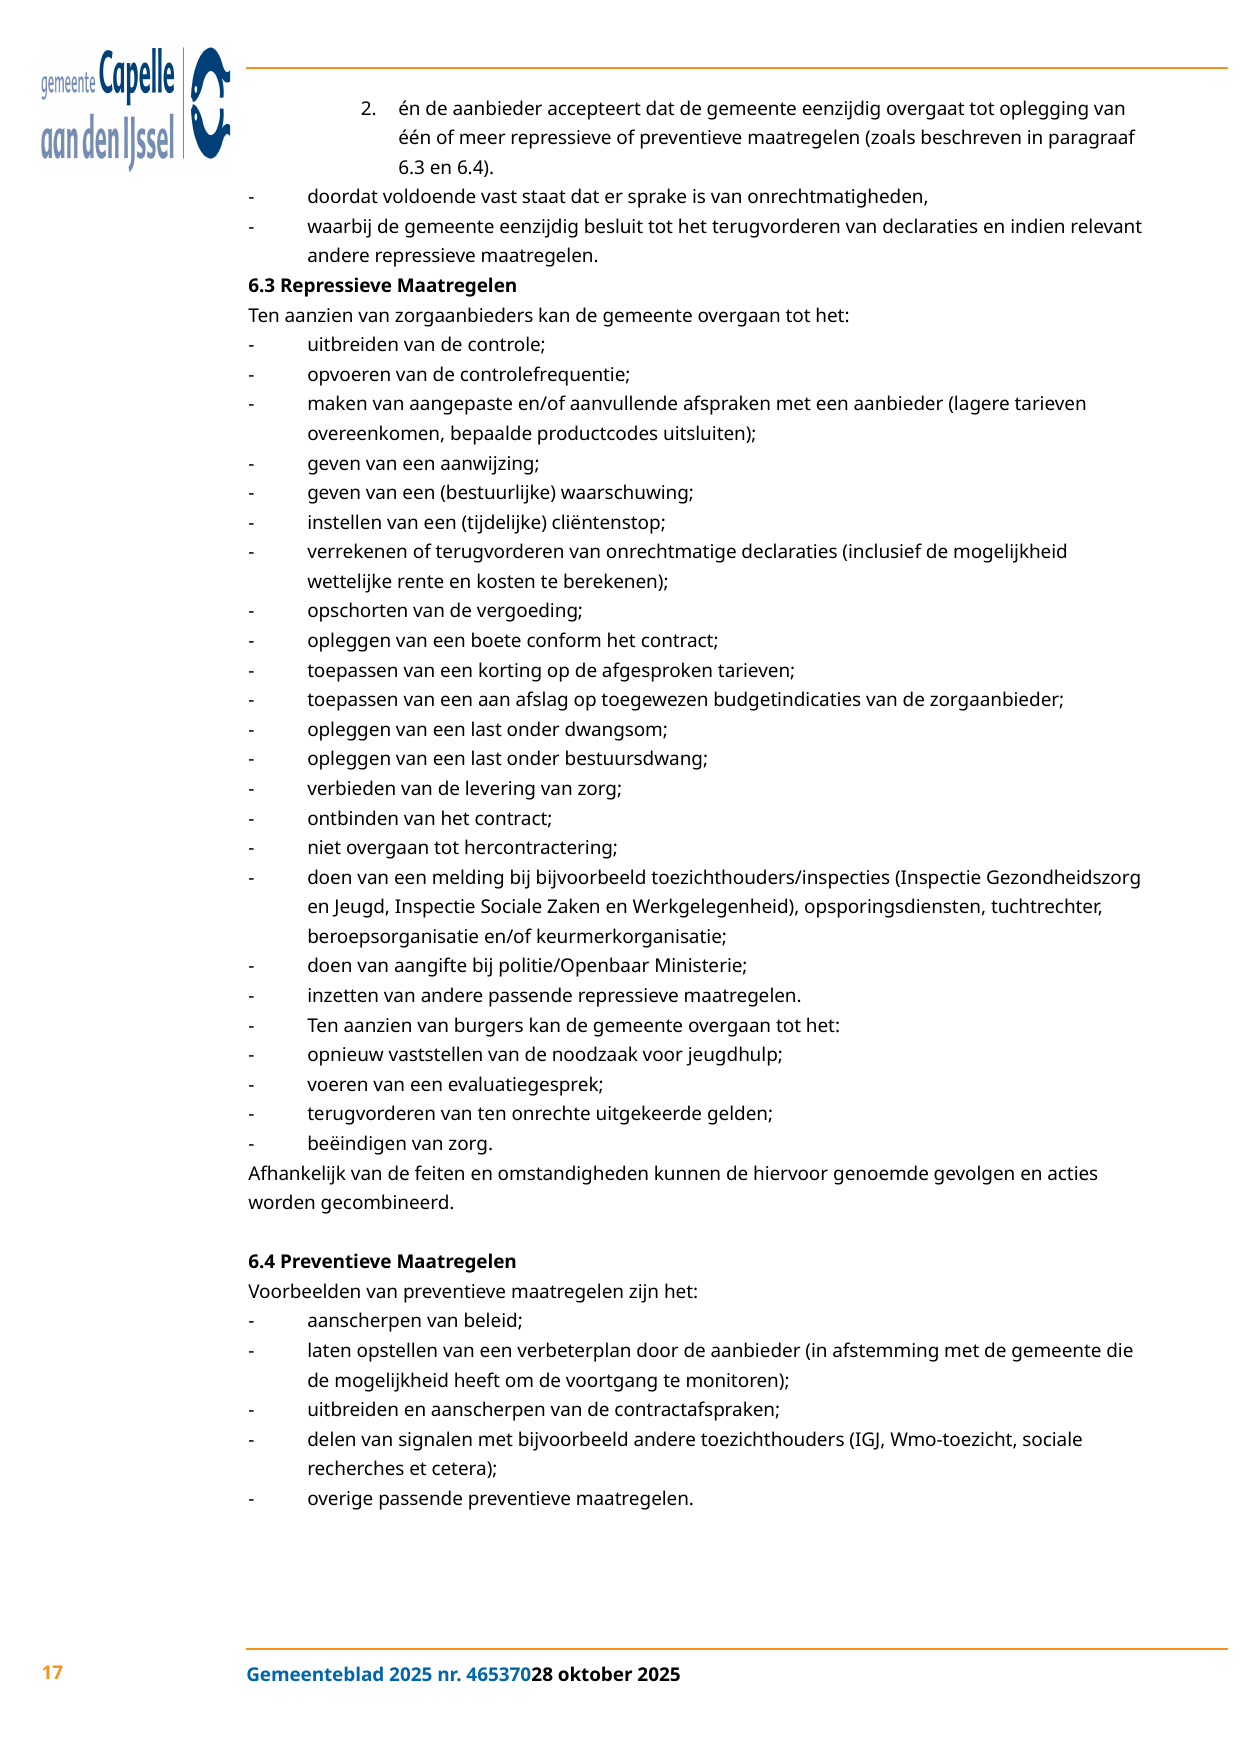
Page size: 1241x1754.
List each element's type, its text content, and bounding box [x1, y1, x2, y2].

list delen van signalen met bijvoorbeeld andere toezichthouders (IGJ, Wmo-toezicht, sociale recherches et cetera); [248, 1426, 1152, 1481]
list opleggen van een last onder bestuursdwang; [248, 746, 1152, 771]
list geven van een (bestuurlijke) waarschuwing; [248, 479, 1152, 505]
list opleggen van een boete conform het contract; [248, 627, 1152, 653]
text 6.3 Repressieve Maatregelen [248, 272, 1152, 298]
list opleggen van een last onder dwangsom; [248, 716, 1152, 742]
list laten opstellen van een verbeterplan door de aanbieder (in afstemming met de gemeente die de mogelijkheid heeft om de voortgang te monitoren); [248, 1337, 1152, 1393]
list aanscherpen van beleid; [248, 1308, 1152, 1333]
list uitbreiden van de controle; [248, 331, 1152, 357]
list geven van een aanwijzing; [248, 450, 1152, 476]
list uitbreiden en aanscherpen van de contractafspraken; [248, 1396, 1152, 1422]
list niet overgaan tot hercontractering; [248, 834, 1152, 860]
list doen van aangifte bij politie/Openbaar Ministerie; [248, 953, 1152, 978]
text Voorbeelden van preventieve maatregelen zijn het: [248, 1278, 1152, 1304]
list waarbij de gemeente eenzijdig besluit tot het terugvorderen van declaraties en indien relevant andere repressieve maatregelen. [248, 213, 1152, 268]
list ontbinden van het contract; [248, 805, 1152, 831]
list instellen van een (tijdelijke) cliëntenstop; [248, 509, 1152, 535]
list terugvorderen van ten onrechte uitgekeerde gelden; [248, 1101, 1152, 1126]
list opnieuw vaststellen van de noodzaak voor jeugdhulp; [248, 1041, 1152, 1067]
list overige passende preventieve maatregelen. [248, 1485, 1152, 1511]
list verrekenen of terugvorderen van onrechtmatige declaraties (inclusief de mogelijkheid wettelijke rente en kosten te berekenen); [248, 538, 1152, 594]
text Ten aanzien van zorgaanbieders kan de gemeente overgaan tot het: [248, 302, 1152, 328]
list opvoeren van de controlefrequentie; [248, 361, 1152, 387]
list doen van een melding bij bijvoorbeeld toezichthouders/inspecties (Inspectie Gezondheidszorg en Jeugd, Inspectie Sociale Zaken en Werkgelegenheid), opsporingsdiensten, tuchtrechter, beroepsorganisatie en/of keurmerkorganisatie; [248, 864, 1152, 949]
list maken van aangepaste en/of aanvullende afspraken met een aanbieder (lagere tarieven overeenkomen, bepaalde productcodes uitsluiten); [248, 391, 1152, 446]
list toepassen van een aan afslag op toegewezen budgetindicaties van de zorgaanbieder; [248, 686, 1152, 712]
list én de aanbieder accepteert dat de gemeente eenzijdig overgaat tot oplegging van één of meer repressieve of preventieve maatregelen (zoals beschreven in paragraaf 6.3 en 6.4). [361, 95, 1152, 180]
text 6.4 Preventieve Maatregelen [248, 1248, 1152, 1274]
list toepassen van een korting op de afgesproken tarieven; [248, 657, 1152, 683]
list verbieden van de levering van zorg; [248, 775, 1152, 801]
list Ten aanzien van burgers kan de gemeente overgaan tot het: [248, 1012, 1152, 1038]
picture [41, 47, 231, 172]
list beëindigen van zorg. [248, 1130, 1152, 1156]
list opschorten van de vergoeding; [248, 598, 1152, 623]
list inzetten van andere passende repressieve maatregelen. [248, 982, 1152, 1008]
list doordat voldoende vast staat dat er sprake is van onrechtmatigheden, [248, 183, 1152, 209]
text Afhankelijk van de feiten en omstandigheden kunnen de hiervoor genoemde gevolgen en acties worden gecombineerd. [248, 1160, 1152, 1215]
list voeren van een evaluatiegesprek; [248, 1071, 1152, 1097]
